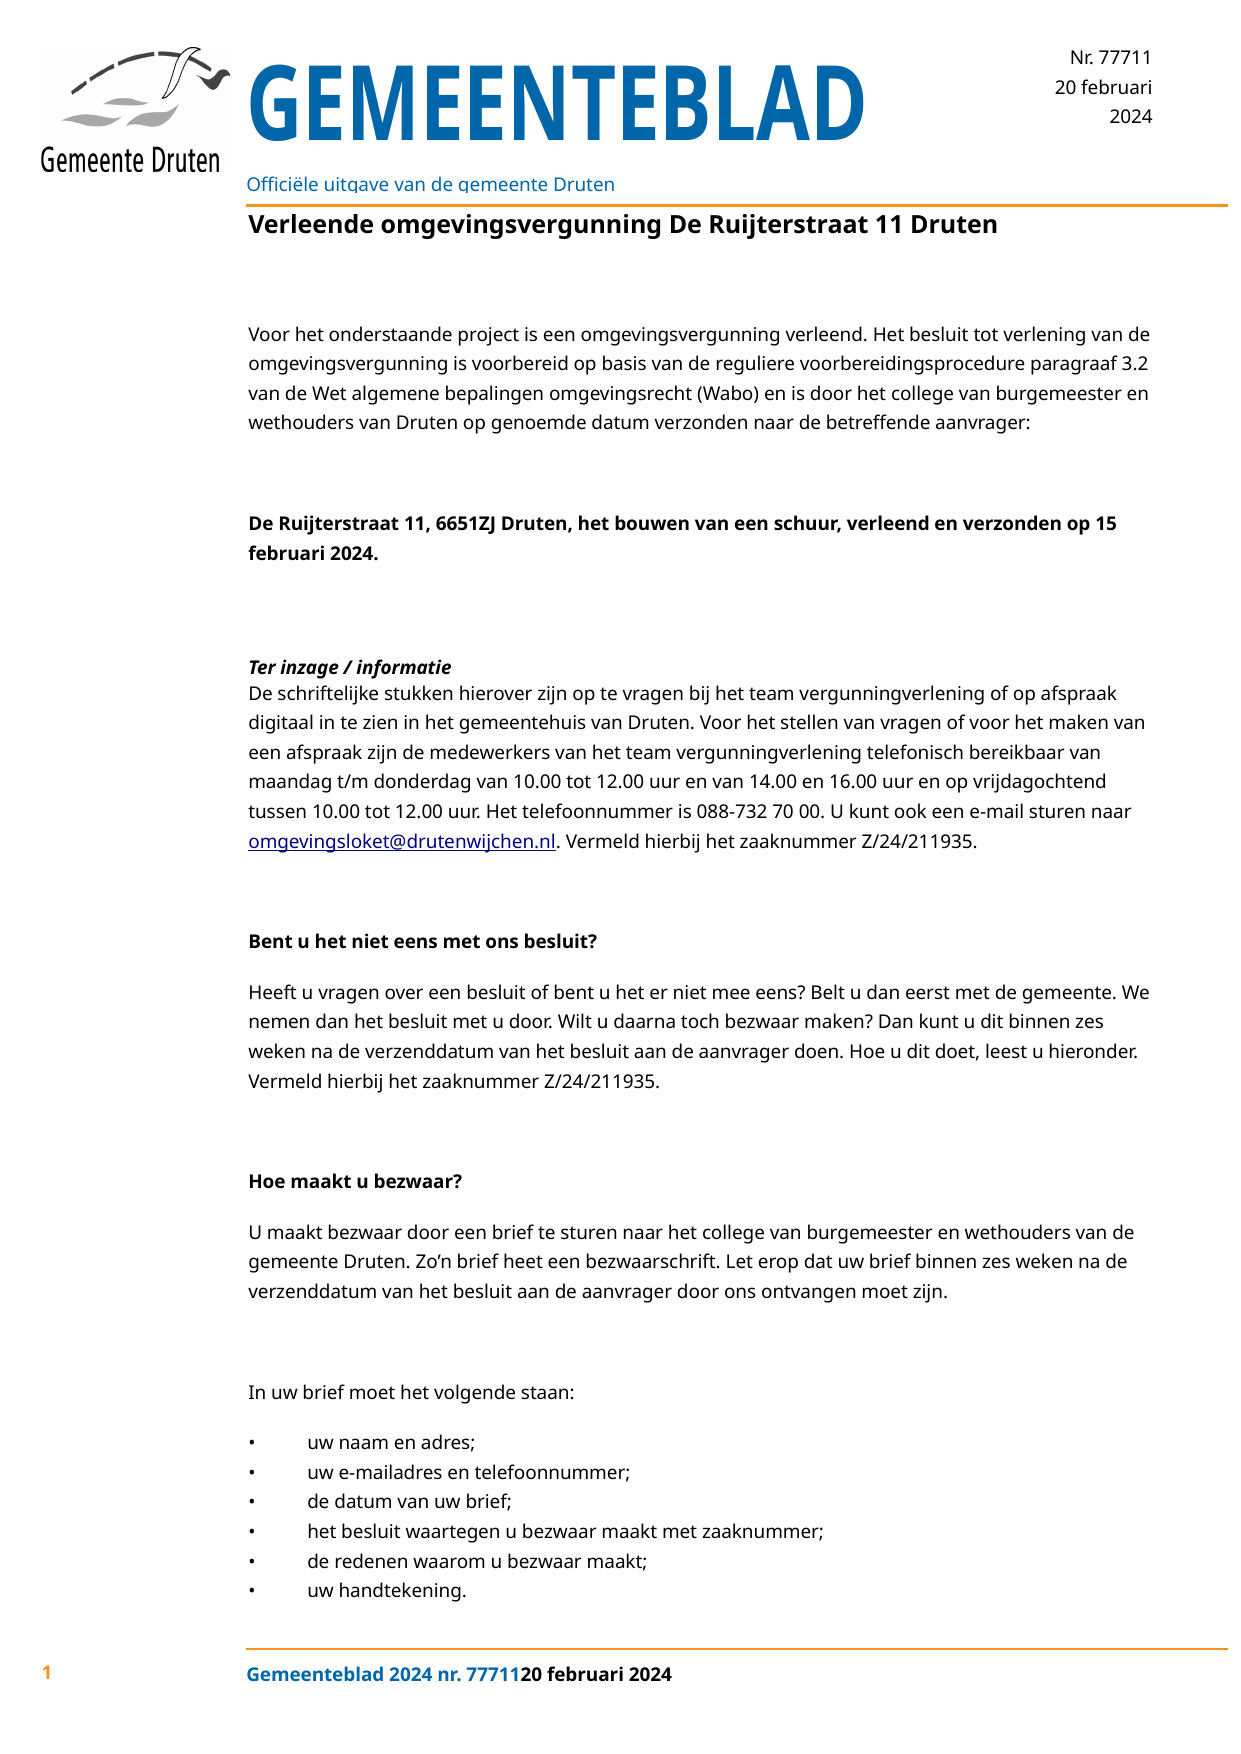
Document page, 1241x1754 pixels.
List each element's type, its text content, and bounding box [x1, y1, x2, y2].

text In uw brief moet het volgende staan: [248, 1379, 1152, 1405]
text Heeft u vragen over een besluit of bent u het er niet mee eens? Belt u dan eerst met de gemeente. We nemen dan het besluit met u door. Wilt u daarna toch bezwaar maken? Dan kunt u dit binnen zes weken na de verzenddatum van het besluit aan de aanvrager doen. Hoe u dit doet, leest u hieronder. Vermeld hierbij het zaaknummer Z/24/211935. [248, 979, 1152, 1094]
text Voor het onderstaande project is een omgevingsvergunning verleend. Het besluit tot verlening van de omgevingsvergunning is voorbereid op basis van de reguliere voorbereidingsprocedure paragraaf 3.2 van de Wet algemene bepalingen omgevingsrecht (Wabo) en is door het college van burgemeester en wethouders van Druten op genoemde datum verzonden naar de betreffende aanvrager: [248, 321, 1152, 435]
list de datum van uw brief; [248, 1489, 1152, 1514]
list uw naam en adres; [248, 1429, 1152, 1455]
list de redenen waarom u bezwaar maakt; [248, 1548, 1152, 1574]
text De schriftelijke stukken hierover zijn op te vragen bij het team vergunningverlening of op afspraak digitaal in te zien in het gemeentehuis van Druten. Voor het stellen van vragen of voor het maken van een afspraak zijn de medewerkers van het team vergunningverlening telefonisch bereikbaar van maandag t/m donderdag van 10.00 tot 12.00 uur en van 14.00 en 16.00 uur en op vrijdagochtend tussen 10.00 tot 12.00 uur. Het telefoonnummer is 088-732 70 00. U kunt ook een e-mail sturen naar omgevingsloket@drutenwijchen.nl. Vermeld hierbij het zaaknummer Z/24/211935. [248, 680, 1152, 854]
text De Ruijterstraat 11, 6651ZJ Druten, het bouwen van een schuur, verleend en verzonden op 15 februari 2024. [248, 510, 1152, 566]
text Hoe maakt u bezwaar? [248, 1169, 1152, 1194]
list het besluit waartegen u bezwaar maakt met zaaknummer; [248, 1518, 1152, 1544]
list uw handtekening. [248, 1577, 1152, 1603]
text U maakt bezwaar door een brief te sturen naar het college van burgemeester en wethouders van de gemeente Druten. Zo’n brief heet een bezwaarschrift. Let erop dat uw brief binnen zes weken na de verzenddatum van het besluit aan de aanvrager door ons ontvangen moet zijn. [248, 1219, 1152, 1304]
text Ter inzage / informatie [248, 654, 1152, 680]
text Verleende omgevingsvergunning De Ruijterstraat 11 Druten [248, 207, 1152, 241]
list uw e-mailadres en telefoonnummer; [248, 1459, 1152, 1485]
text Bent u het niet eens met ons besluit? [248, 929, 1152, 954]
picture [41, 47, 231, 172]
